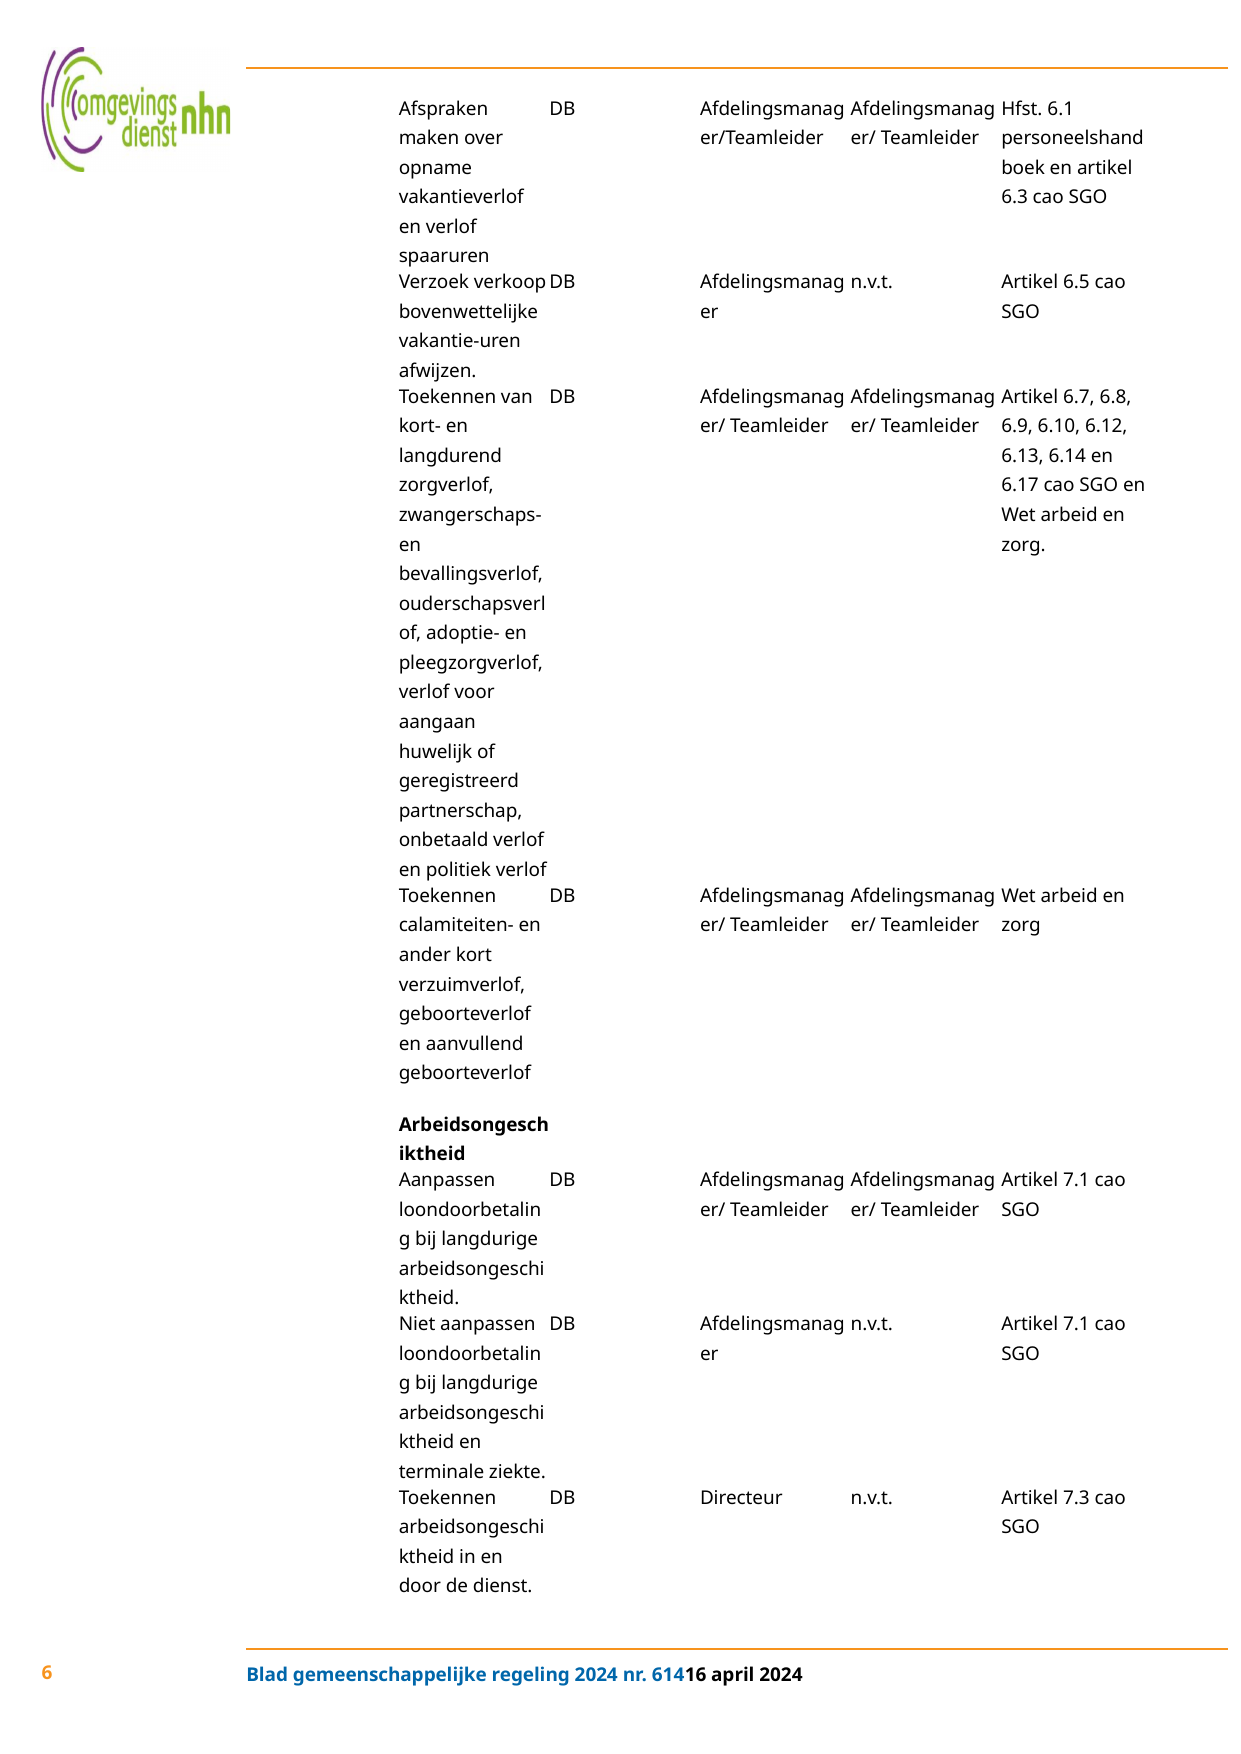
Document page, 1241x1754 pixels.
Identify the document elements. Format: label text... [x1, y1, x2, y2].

table_cell n.v.t. [850, 269, 1001, 383]
table_cell [248, 95, 398, 268]
table_cell [248, 1310, 398, 1484]
table_cell [1001, 1111, 1152, 1166]
table_cell DB [549, 1484, 700, 1598]
table_cell [549, 1085, 700, 1111]
table_cell Afdelingsmanager/ Teamleider [700, 383, 850, 882]
table_cell Afdelingsmanager/ Teamleider [700, 1166, 850, 1310]
table_cell Toekennen van kort- en langdurend zorgverlof, zwangerschaps- en bevallingsverlof, ouderschapsverlof, adoptie- en pleegzorgverlof, verlof voor aangaan huwelijk of geregistreerd partnerschap, onbetaald verlof en politiek verlof [399, 383, 549, 882]
table_cell [248, 1111, 398, 1166]
table_cell n.v.t. [850, 1484, 1001, 1598]
table_cell Afdelingsmanager/ Teamleider [850, 95, 1001, 268]
table_cell Afdelingsmanager/ Teamleider [850, 882, 1001, 1085]
table_cell [248, 1166, 398, 1310]
table_cell Afspraken maken over opname vakantieverlof en verlof spaaruren [399, 95, 549, 268]
table_cell Niet aanpassen loondoorbetaling bij langdurige arbeidsongeschiktheid en terminale ziekte. [399, 1310, 549, 1484]
table_cell [248, 269, 398, 383]
table_cell Directeur [700, 1484, 850, 1598]
table_cell [700, 1085, 850, 1111]
table_cell Arbeidsongeschiktheid [399, 1111, 549, 1166]
table_cell DB [549, 1166, 700, 1310]
table_cell [248, 1484, 398, 1598]
table_cell Aanpassen loondoorbetaling bij langdurige arbeidsongeschiktheid. [399, 1166, 549, 1310]
table_cell DB [549, 882, 700, 1085]
table_cell Artikel 6.5 cao SGO [1001, 269, 1152, 383]
table_cell [549, 1111, 700, 1166]
table_cell [850, 1085, 1001, 1111]
table_cell DB [549, 383, 700, 882]
table_cell n.v.t. [850, 1310, 1001, 1484]
table_cell Artikel 7.3 cao SGO [1001, 1484, 1152, 1598]
table_cell Wet arbeid en zorg [1001, 882, 1152, 1085]
table_cell [248, 882, 398, 1085]
picture [41, 47, 231, 172]
table_cell DB [549, 269, 700, 383]
table_cell Verzoek verkoop bovenwettelijke vakantie-uren afwijzen. [399, 269, 549, 383]
table_cell Afdelingsmanager/ Teamleider [850, 1166, 1001, 1310]
table_cell Artikel 7.1 cao SGO [1001, 1310, 1152, 1484]
table_cell Afdelingsmanager/Teamleider [700, 95, 850, 268]
table_cell Hfst. 6.1 personeelshandboek en artikel 6.3 cao SGO [1001, 95, 1152, 268]
table_cell Artikel 7.1 cao SGO [1001, 1166, 1152, 1310]
table_cell [850, 1111, 1001, 1166]
table_cell [248, 1085, 398, 1111]
table_cell [1001, 1085, 1152, 1111]
table_cell Afdelingsmanager [700, 1310, 850, 1484]
table_cell [700, 1111, 850, 1166]
table_cell DB [549, 95, 700, 268]
table_cell DB [549, 1310, 700, 1484]
table_cell Toekennen arbeidsongeschiktheid in en door de dienst. [399, 1484, 549, 1598]
table_cell Afdelingsmanager/ Teamleider [850, 383, 1001, 882]
table_cell [399, 1085, 549, 1111]
table_cell Afdelingsmanager/ Teamleider [700, 882, 850, 1085]
table_cell Artikel 6.7, 6.8, 6.9, 6.10, 6.12, 6.13, 6.14 en 6.17 cao SGO en Wet arbeid en zorg. [1001, 383, 1152, 882]
table_cell Afdelingsmanager [700, 269, 850, 383]
table_cell Toekennen calamiteiten- en ander kort verzuimverlof, geboorteverlof en aanvullend geboorteverlof [399, 882, 549, 1085]
table_cell [248, 383, 398, 882]
